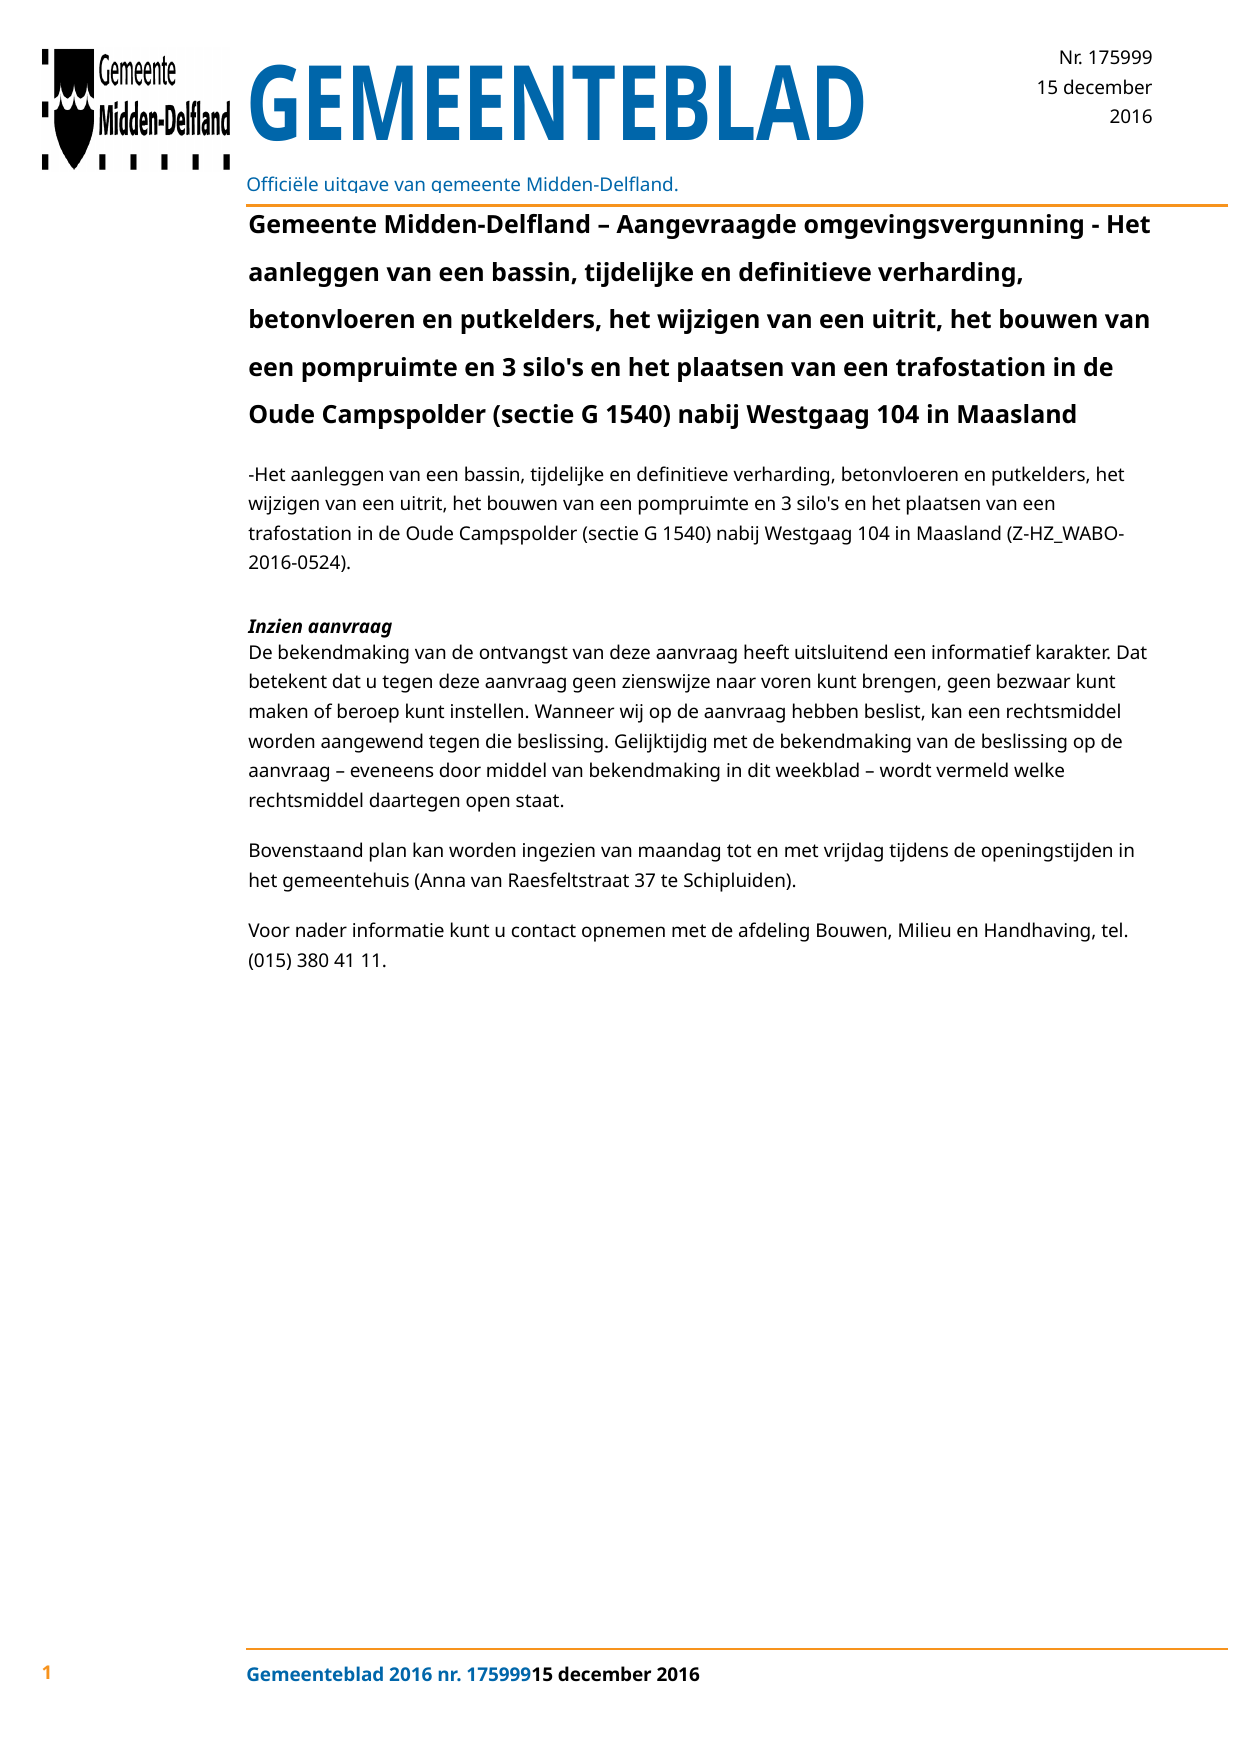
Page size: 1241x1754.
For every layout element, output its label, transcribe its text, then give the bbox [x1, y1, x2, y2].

picture [41, 47, 231, 172]
text Inzien aanvraag [248, 613, 1152, 639]
text Voor nader informatie kunt u contact opnemen met de afdeling Bouwen, Milieu en Handhaving, tel. (015) 380 41 11. [248, 917, 1152, 973]
text -Het aanleggen van een bassin, tijdelijke en definitieve verharding, betonvloeren en putkelders, het wijzigen van een uitrit, het bouwen van een pompruimte en 3 silo's en het plaatsen van een trafostation in de Oude Campspolder (sectie G 1540) nabij Westgaag 104 in Maasland (Z-HZ_WABO-2016-0524). [248, 461, 1152, 575]
text De bekendmaking van de ontvangst van deze aanvraag heeft uitsluitend een informatief karakter. Dat betekent dat u tegen deze aanvraag geen zienswijze naar voren kunt brengen, geen bezwaar kunt maken of beroep kunt instellen. Wanneer wij op de aanvraag hebben beslist, kan een rechtsmiddel worden aangewend tegen die beslissing. Gelijktijdig met de bekendmaking van de beslissing op de aanvraag – eveneens door middel van bekendmaking in dit weekblad – wordt vermeld welke rechtsmiddel daartegen open staat. [248, 639, 1152, 813]
text Gemeente Midden-Delfland – Aangevraagde omgevingsvergunning - Het aanleggen van een bassin, tijdelijke en definitieve verharding, betonvloeren en putkelders, het wijzigen van een uitrit, het bouwen van een pompruimte en 3 silo's en het plaatsen van een trafostation in de Oude Campspolder (sectie G 1540) nabij Westgaag 104 in Maasland [248, 207, 1152, 431]
text Bovenstaand plan kan worden ingezien van maandag tot en met vrijdag tijdens de openingstijden in het gemeentehuis (Anna van Raesfeltstraat 37 te Schipluiden). [248, 837, 1152, 893]
